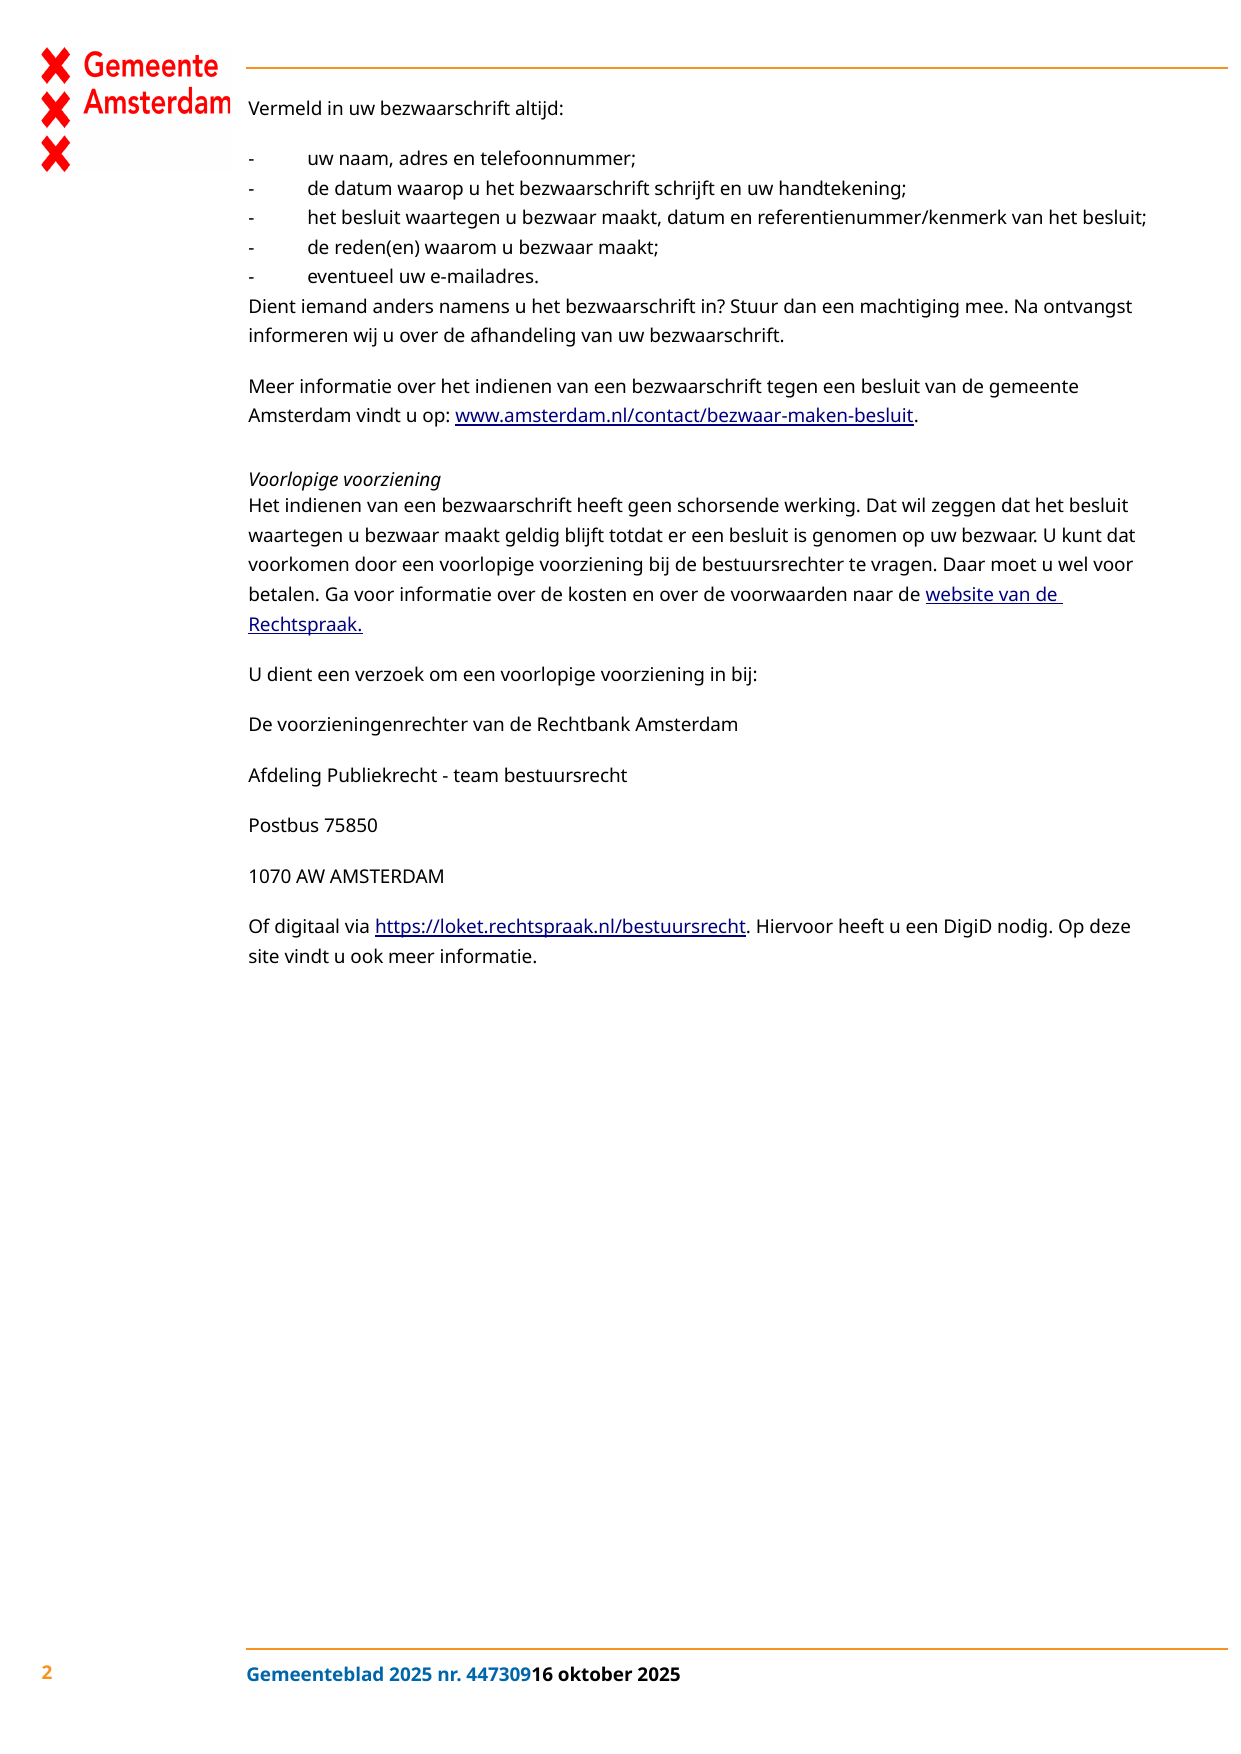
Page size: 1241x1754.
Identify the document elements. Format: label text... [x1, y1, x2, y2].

list het besluit waartegen u bezwaar maakt, datum en referentienummer/kenmerk van het besluit; [248, 204, 1152, 230]
text Of digitaal via https://loket.rechtspraak.nl/bestuursrecht. Hiervoor heeft u een DigiD nodig. Op deze site vindt u ook meer informatie. [248, 913, 1152, 968]
list uw naam, adres en telefoonnummer; [248, 145, 1152, 171]
text Vermeld in uw bezwaarschrift altijd: [248, 95, 1152, 121]
picture [41, 47, 231, 172]
text Postbus 75850 [248, 812, 1152, 838]
list eventueel uw e-mailadres. [248, 263, 1152, 289]
text Dient iemand anders namens u het bezwaarschrift in? Stuur dan een machtiging mee. Na ontvangst informeren wij u over de afhandeling van uw bezwaarschrift. [248, 293, 1152, 348]
text De voorzieningenrechter van de Rechtbank Amsterdam [248, 712, 1152, 737]
text 1070 AW AMSTERDAM [248, 863, 1152, 888]
text Het indienen van een bezwaarschrift heeft geen schorsende werking. Dat wil zeggen dat het besluit waartegen u bezwaar maakt geldig blijft totdat er een besluit is genomen op uw bezwaar. U kunt dat voorkomen door een voorlopige voorziening bij de bestuursrechter te vragen. Daar moet u wel voor betalen. Ga voor informatie over de kosten en over de voorwaarden naar de website van de Rechtspraak. [248, 492, 1152, 636]
text Meer informatie over het indienen van een bezwaarschrift tegen een besluit van de gemeente Amsterdam vindt u op: www.amsterdam.nl/contact/bezwaar-maken-besluit. [248, 373, 1152, 428]
text U dient een verzoek om een voorlopige voorziening in bij: [248, 661, 1152, 687]
text Voorlopige voorziening [248, 467, 1152, 492]
list de datum waarop u het bezwaarschrift schrijft en uw handtekening; [248, 175, 1152, 201]
list de reden(en) waarom u bezwaar maakt; [248, 234, 1152, 260]
text Afdeling Publiekrecht - team bestuursrecht [248, 762, 1152, 788]
